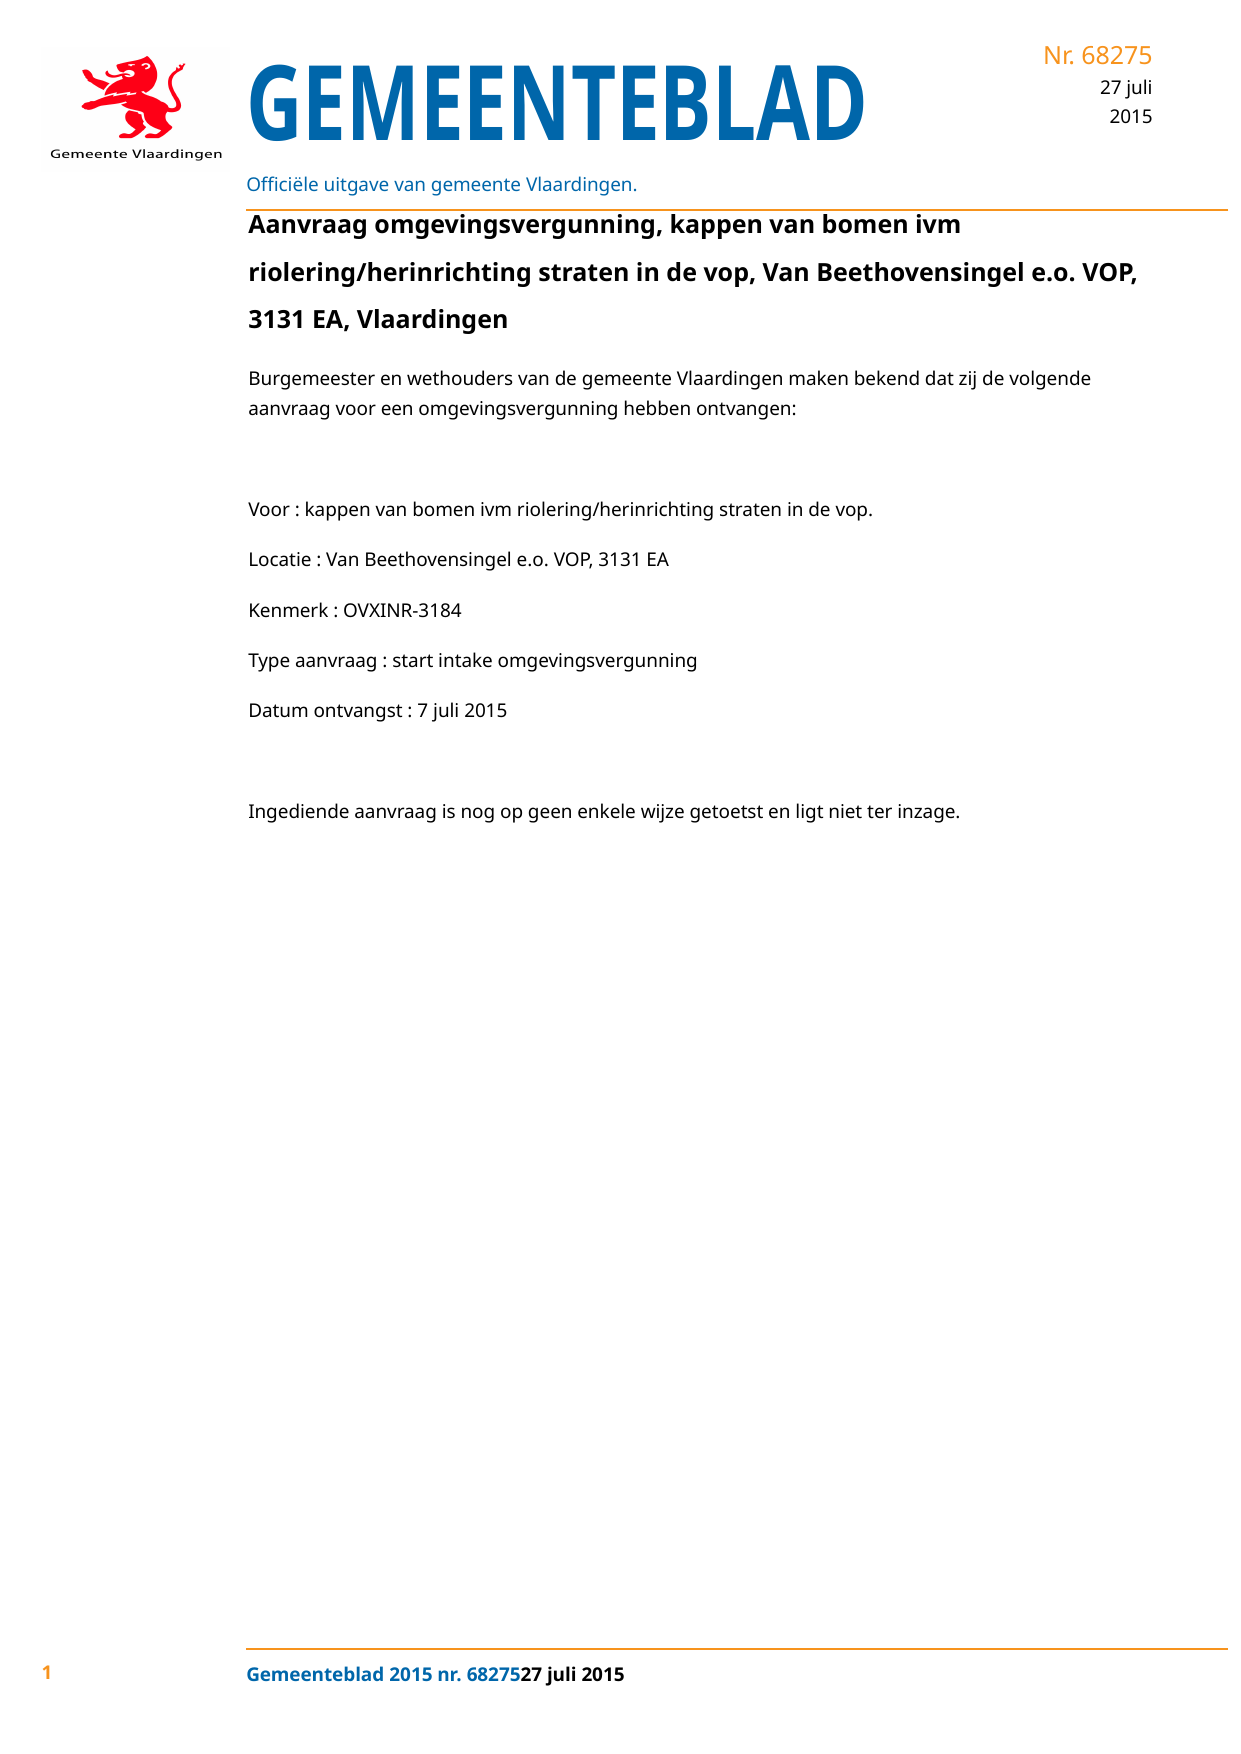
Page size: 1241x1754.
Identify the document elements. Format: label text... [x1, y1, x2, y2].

text Aanvraag omgevingsvergunning, kappen van bomen ivm riolering/herinrichting straten in de vop, Van Beethovensingel e.o. VOP, 3131 EA, Vlaardingen [248, 211, 1152, 336]
text Locatie : Van Beethovensingel e.o. VOP, 3131 EA [248, 546, 1152, 572]
text Voor : kappen van bomen ivm riolering/herinrichting straten in de vop. [248, 496, 1152, 522]
text Ingediende aanvraag is nog op geen enkele wijze getoetst en ligt niet ter inzage. [248, 798, 1152, 824]
text Burgemeester en wethouders van de gemeente Vlaardingen maken bekend dat zij de volgende aanvraag voor een omgevingsvergunning hebben ontvangen: [248, 366, 1152, 421]
text Kenmerk : OVXINR-3184 [248, 597, 1152, 622]
text Datum ontvangst : 7 juli 2015 [248, 698, 1152, 723]
picture [41, 47, 231, 172]
text Type aanvraag : start intake omgevingsvergunning [248, 647, 1152, 673]
